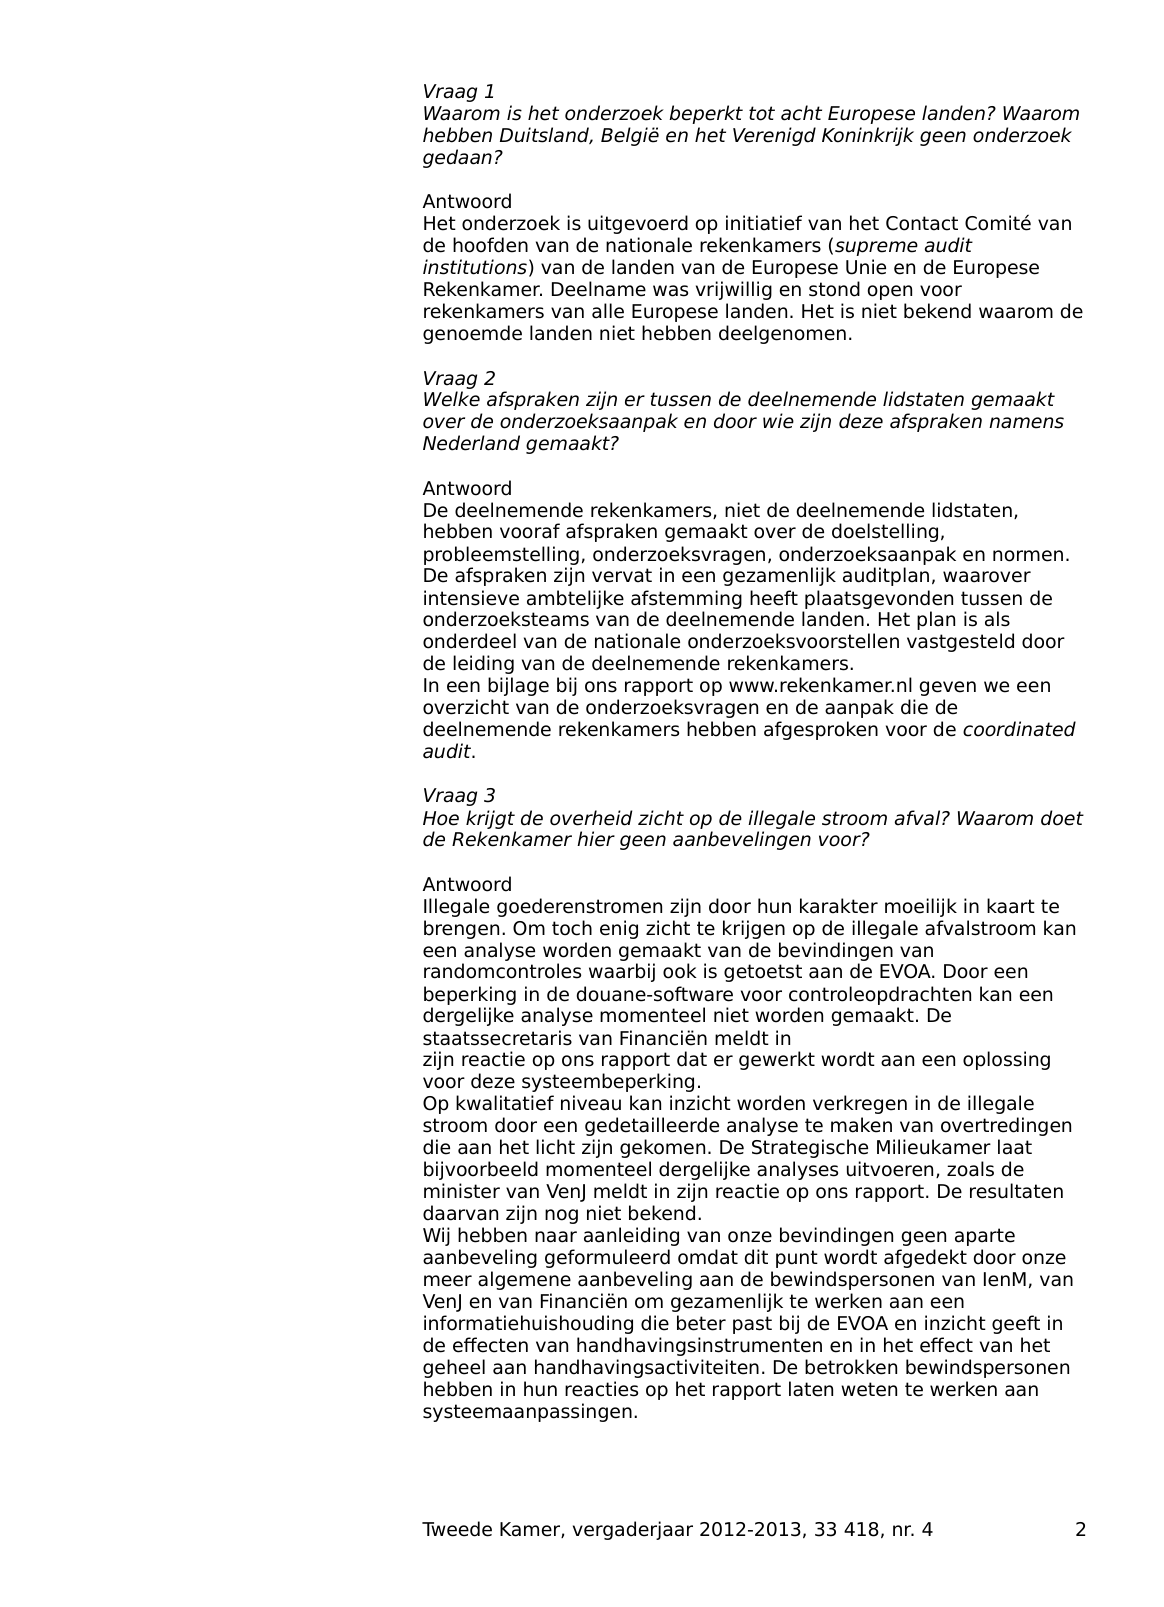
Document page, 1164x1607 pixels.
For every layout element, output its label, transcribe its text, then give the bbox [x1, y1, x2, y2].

text Vraag 1 [422, 81, 1087, 103]
text Vraag 2 [422, 367, 1087, 389]
text Vraag 3 [422, 785, 1087, 807]
text Illegale goederenstromen zijn door hun karakter moeilijk in kaart te brengen. Om toch enig zicht te krijgen op de illegale afvalstroom kan een analyse worden gemaakt van de bevindingen van randomcontroles waarbij ook is getoetst aan de EVOA. Door een beperking in de douane-software voor controleopdrachten kan een dergelijke analyse momenteel niet worden gemaakt. De staatssecretaris van Financiën meldt in [422, 896, 1087, 1049]
text Waarom is het onderzoek beperkt tot acht Europese landen? Waarom hebben Duitsland, België en het Verenigd Koninkrijk geen onderzoek gedaan? [422, 103, 1087, 169]
text Op kwalitatief niveau kan inzicht worden verkregen in de illegale stroom door een gedetailleerde analyse te maken van overtredingen die aan het licht zijn gekomen. De Strategische Milieukamer laat bijvoorbeeld momenteel dergelijke analyses uitvoeren, zoals de minister van VenJ meldt in zijn reactie op ons rapport. De resultaten daarvan zijn nog niet bekend. [422, 1093, 1087, 1225]
text Welke afspraken zijn er tussen de deelnemende lidstaten gemaakt over de onderzoeksaanpak en door wie zijn deze afspraken namens Nederland gemaakt? [422, 389, 1087, 455]
text In een bijlage bij ons rapport op www.rekenkamer.nl geven we een overzicht van de onderzoeksvragen en de aanpak die de deelnemende rekenkamers hebben afgesproken voor de coordinated audit. [422, 675, 1087, 763]
text Antwoord [422, 477, 1087, 499]
text De deelnemende rekenkamers, niet de deelnemende lidstaten, hebben vooraf afspraken gemaakt over de doelstelling, probleemstelling, onderzoeksvragen, onderzoeksaanpak en normen. De afspraken zijn vervat in een gezamenlijk auditplan, waarover intensieve ambtelijke afstemming heeft plaatsgevonden tussen de onderzoeksteams van de deelnemende landen. Het plan is als onderdeel van de nationale onderzoeksvoorstellen vastgesteld door de leiding van de deelnemende rekenkamers. [422, 499, 1087, 675]
text Antwoord [422, 191, 1087, 213]
text Hoe krijgt de overheid zicht op de illegale stroom afval? Waarom doet de Rekenkamer hier geen aanbevelingen voor? [422, 807, 1087, 851]
text zijn reactie op ons rapport dat er gewerkt wordt aan een oplossing voor deze systeembeperking. [422, 1049, 1087, 1093]
text Wij hebben naar aanleiding van onze bevindingen geen aparte aanbeveling geformuleerd omdat dit punt wordt afgedekt door onze meer algemene aanbeveling aan de bewindspersonen van IenM, van VenJ en van Financiën om gezamenlijk te werken aan een informatiehuishouding die beter past bij de EVOA en inzicht geeft in de effecten van handhavingsinstrumenten en in het effect van het geheel aan handhavingsactiviteiten. De betrokken bewindspersonen hebben in hun reacties op het rapport laten weten te werken aan systeemaanpassingen. [422, 1225, 1087, 1423]
text Het onderzoek is uitgevoerd op initiatief van het Contact Comité van de hoofden van de nationale rekenkamers (supreme audit institutions) van de landen van de Europese Unie en de Europese Rekenkamer. Deelname was vrijwillig en stond open voor rekenkamers van alle Europese landen. Het is niet bekend waarom de genoemde landen niet hebben deelgenomen. [422, 213, 1087, 345]
text Antwoord [422, 873, 1087, 896]
